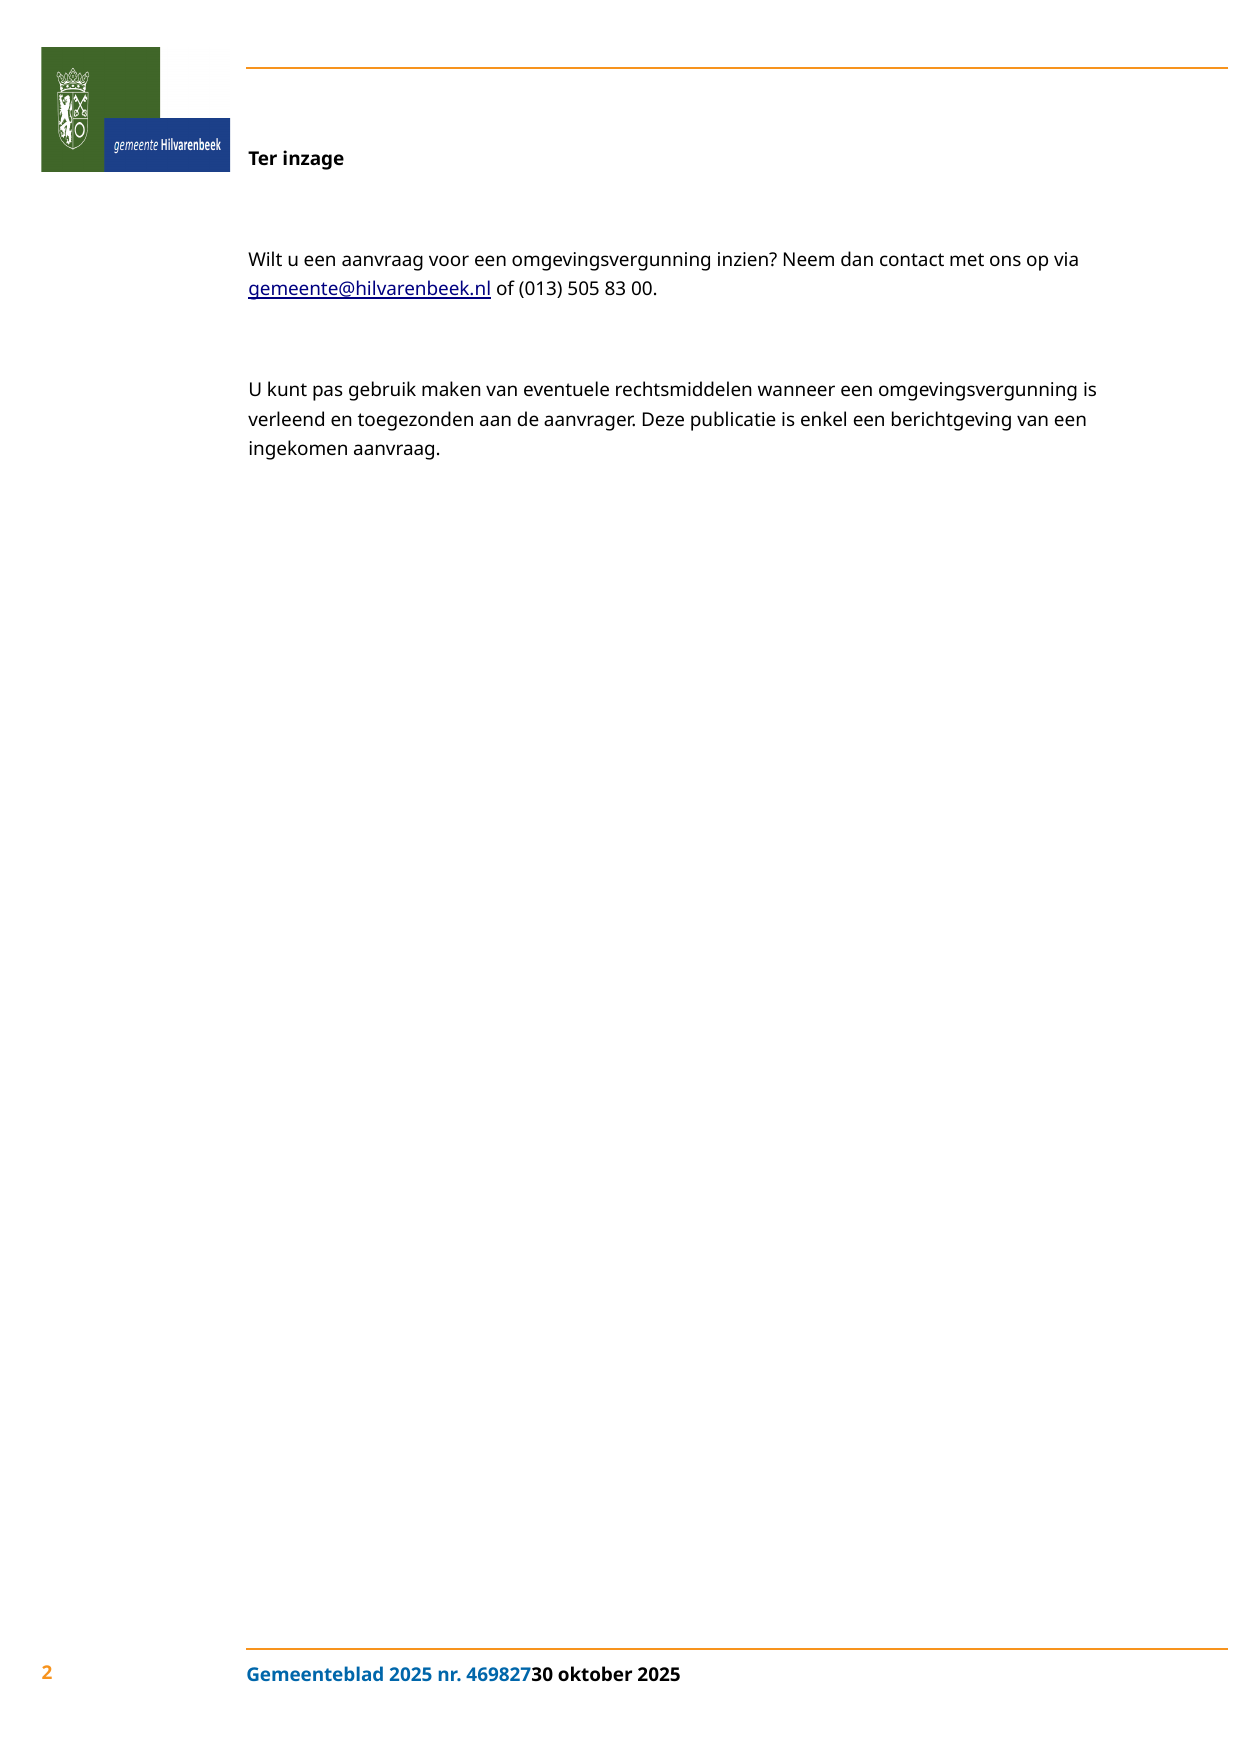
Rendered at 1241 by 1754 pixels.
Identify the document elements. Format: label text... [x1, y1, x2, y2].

picture [41, 47, 231, 172]
text U kunt pas gebruik maken van eventuele rechtsmiddelen wanneer een omgevingsvergunning is verleend en toegezonden aan de aanvrager. Deze publicatie is enkel een berichtgeving van een ingekomen aanvraag. [248, 376, 1152, 461]
text Wilt u een aanvraag voor een omgevingsvergunning inzien? Neem dan contact met ons op via gemeente@hilvarenbeek.nl of (013) 505 83 00. [248, 246, 1152, 301]
text Ter inzage [248, 145, 1152, 171]
